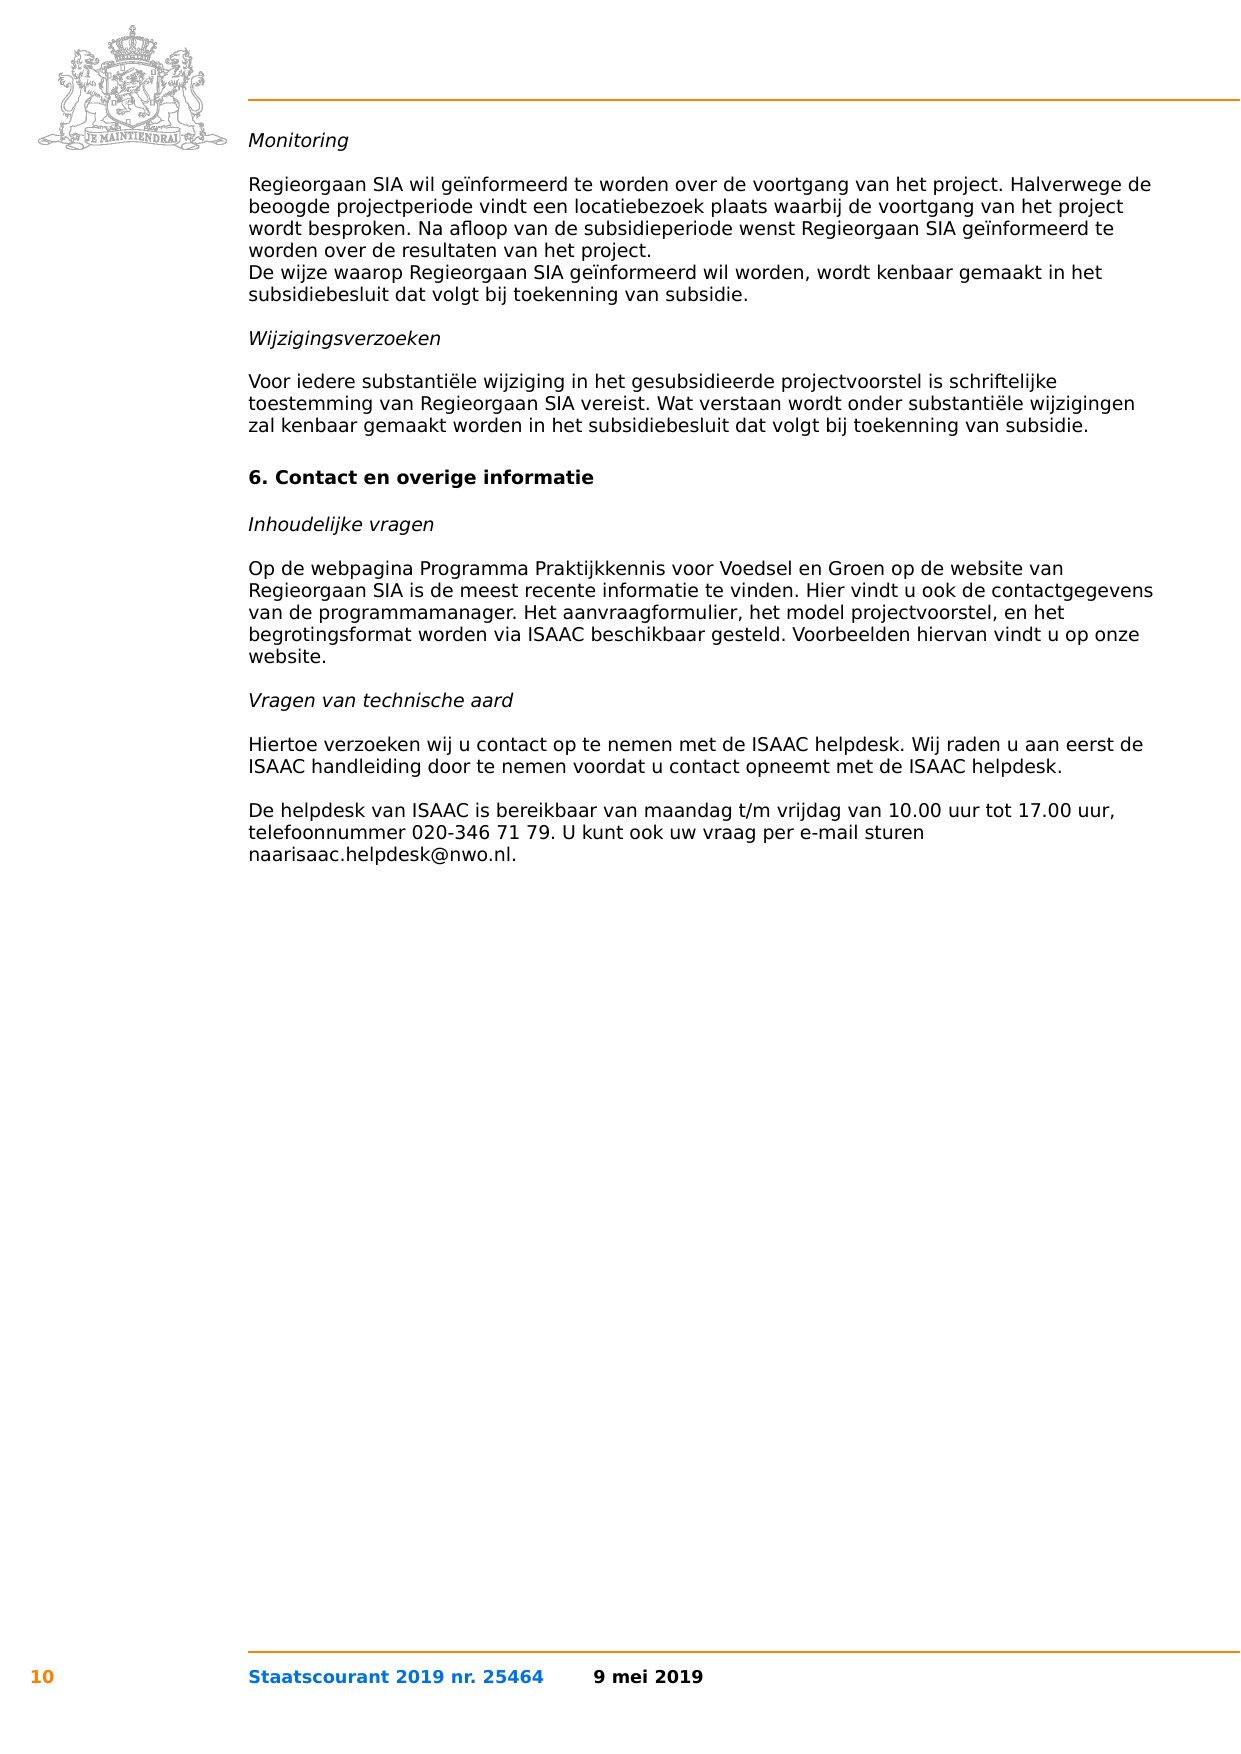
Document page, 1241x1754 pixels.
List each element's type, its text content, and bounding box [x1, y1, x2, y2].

text Op de webpagina Programma Praktijkkennis voor Voedsel en Groen op de website van Regieorgaan SIA is de meest recente informatie te vinden. Hier vindt u ook de contactgegevens van de programmamanager. Het aanvraagformulier, het model projectvoorstel, en het begrotingsformat worden via ISAAC beschikbaar gesteld. Voorbeelden hiervan vindt u op onze website. [248, 558, 1163, 668]
subtitle Monitoring [248, 130, 1163, 152]
text De helpdesk van ISAAC is bereikbaar van maandag t/m vrijdag van 10.00 uur tot 17.00 uur, telefoonnummer 020-346 71 79. U kunt ook uw vraag per e-mail sturen naarisaac.helpdesk@nwo.nl. [248, 799, 1163, 866]
subtitle Vragen van technische aard [248, 690, 1163, 712]
text Hiertoe verzoeken wij u contact op te nemen met de ISAAC helpdesk. Wij raden u aan eerst de ISAAC handleiding door te nemen voordat u contact opneemt met de ISAAC helpdesk. [248, 734, 1163, 778]
text De wijze waarop Regieorgaan SIA geïnformeerd wil worden, wordt kenbaar gemaakt in het subsidiebesluit dat volgt bij toekenning van subsidie. [248, 262, 1163, 306]
subtitle 6. Contact en overige informatie [248, 467, 1163, 489]
text Regieorgaan SIA wil geïnformeerd te worden over de voortgang van het project. Halverwege de beoogde projectperiode vindt een locatiebezoek plaats waarbij de voortgang van het project wordt besproken. Na afloop van de subsidieperiode wenst Regieorgaan SIA geïnformeerd te worden over de resultaten van het project. [248, 174, 1163, 262]
picture [38, 25, 227, 150]
subtitle Wijzigingsverzoeken [248, 327, 1163, 349]
text Voor iedere substantiële wijziging in het gesubsidieerde projectvoorstel is schriftelijke toestemming van Regieorgaan SIA vereist. Wat verstaan wordt onder substantiële wijzigingen zal kenbaar gemaakt worden in het subsidiebesluit dat volgt bij toekenning van subsidie. [248, 371, 1163, 437]
subtitle Inhoudelijke vragen [248, 514, 1163, 536]
